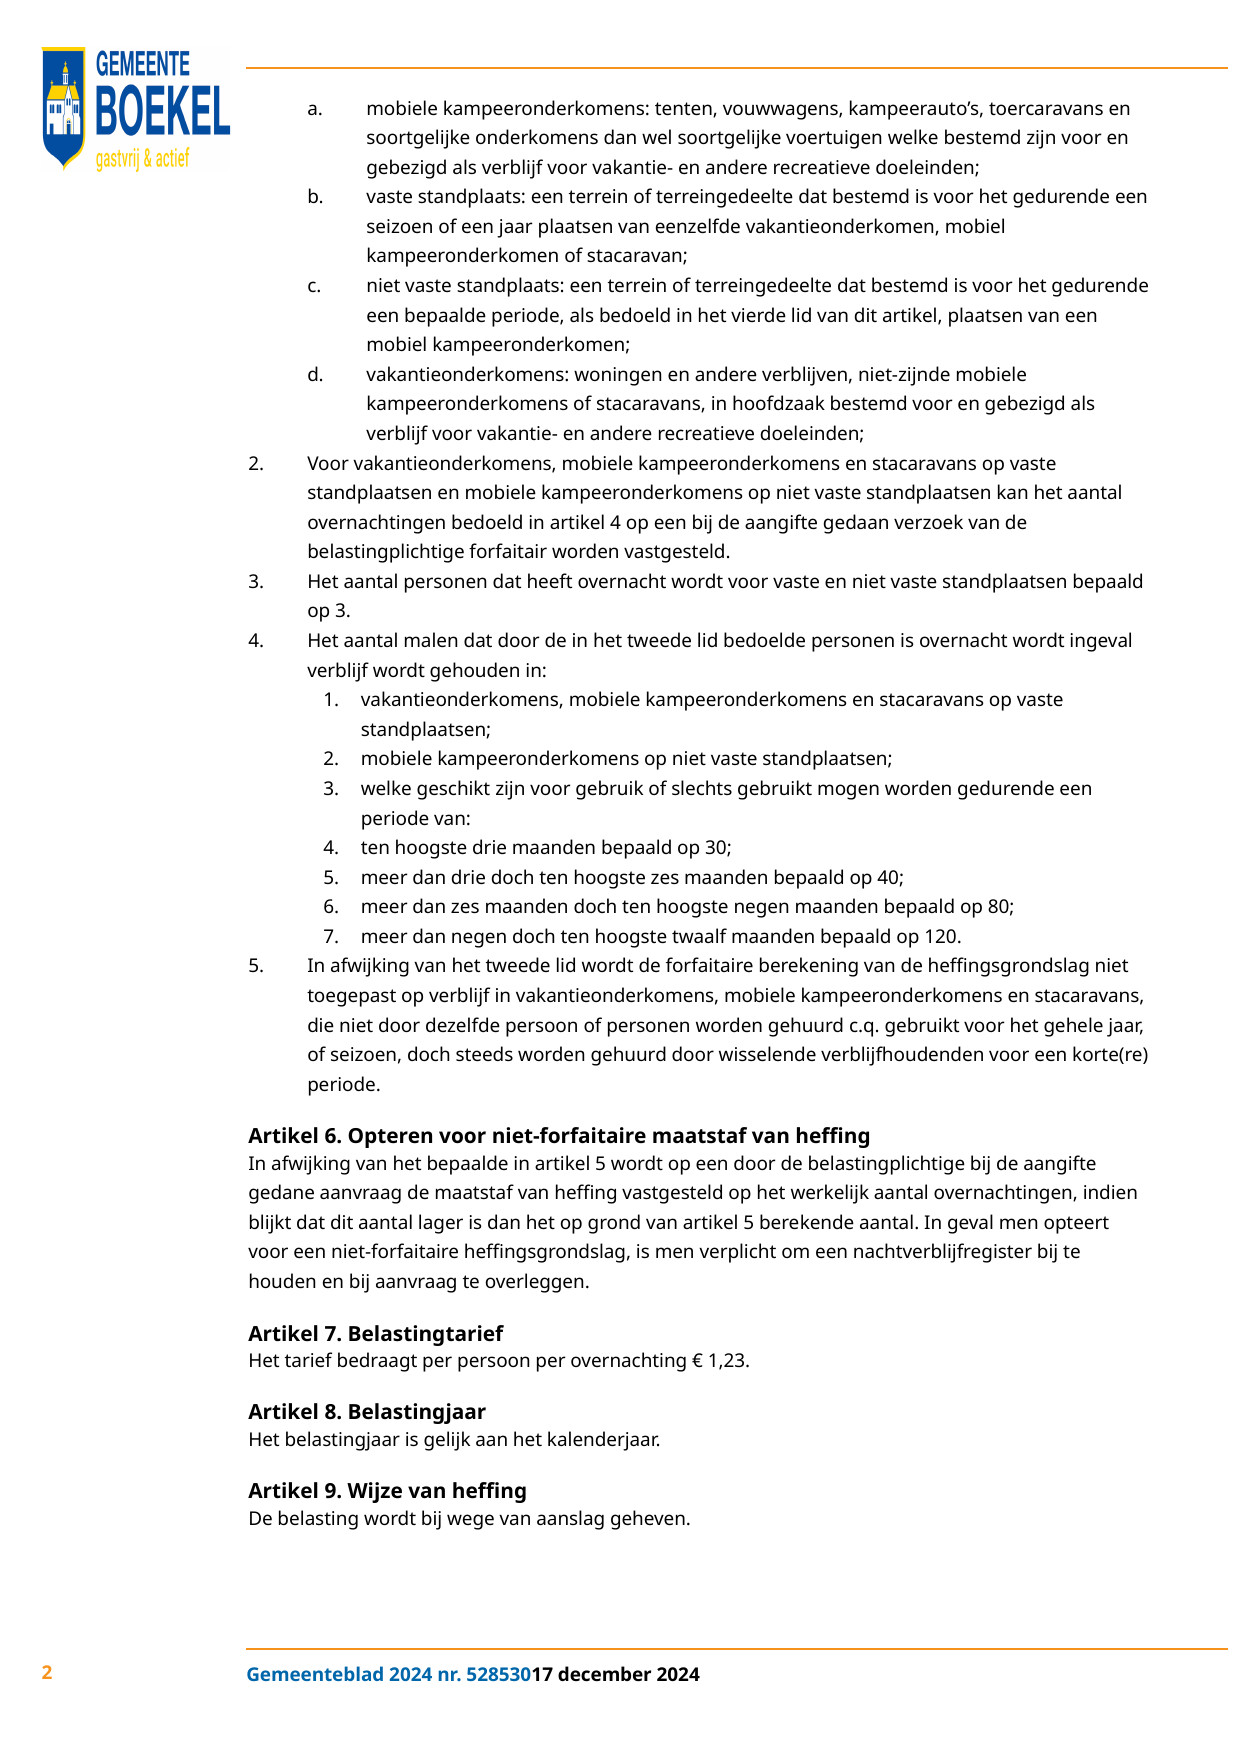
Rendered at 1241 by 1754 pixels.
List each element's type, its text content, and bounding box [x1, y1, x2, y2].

list mobiele kampeeronderkomens op niet vaste standplaatsen; [323, 746, 1152, 771]
text Artikel 6. Opteren voor niet-forfaitaire maatstaf van heffing [248, 1121, 1152, 1150]
text Het tarief bedraagt per persoon per overnachting € 1,23. [248, 1347, 1152, 1373]
text Artikel 8. Belastingjaar [248, 1397, 1152, 1426]
text Artikel 9. Wijze van heffing [248, 1476, 1152, 1505]
list mobiele kampeeronderkomens: tenten, vouwwagens, kampeerauto’s, toercaravans en soortgelijke onderkomens dan wel soortgelijke voertuigen welke bestemd zijn voor en gebezigd als verblijf voor vakantie- en andere recreatieve doeleinden; [307, 95, 1152, 180]
text Artikel 7. Belastingtarief [248, 1319, 1152, 1347]
list niet vaste standplaats: een terrein of terreingedeelte dat bestemd is voor het gedurende een bepaalde periode, als bedoeld in het vierde lid van dit artikel, plaatsen van een mobiel kampeeronderkomen; [307, 272, 1152, 357]
list vakantieonderkomens, mobiele kampeeronderkomens en stacaravans op vaste standplaatsen; [323, 686, 1152, 742]
list meer dan zes maanden doch ten hoogste negen maanden bepaald op 80; [323, 893, 1152, 919]
list Het aantal personen dat heeft overnacht wordt voor vaste en niet vaste standplaatsen bepaald op 3. [248, 568, 1152, 623]
list Voor vakantieonderkomens, mobiele kampeeronderkomens en stacaravans op vaste standplaatsen en mobiele kampeeronderkomens op niet vaste standplaatsen kan het aantal overnachtingen bedoeld in artikel 4 op een bij de aangifte gedaan verzoek van de belastingplichtige forfaitair worden vastgesteld. [248, 450, 1152, 564]
text De belasting wordt bij wege van aanslag geheven. [248, 1505, 1152, 1531]
list vaste standplaats: een terrein of terreingedeelte dat bestemd is voor het gedurende een seizoen of een jaar plaatsen van eenzelfde vakantieonderkomen, mobiel kampeeronderkomen of staca­ravan; [307, 183, 1152, 268]
list meer dan negen doch ten hoogste twaalf maanden bepaald op 120. [323, 923, 1152, 949]
text Het belastingjaar is gelijk aan het kalenderjaar. [248, 1426, 1152, 1452]
text In afwijking van het bepaalde in artikel 5 wordt op een door de belastingplichtige bij de aangifte gedane aanvraag de maatstaf van heffing vastgesteld op het werkelijk aantal overnachtingen, indien blijkt dat dit aantal lager is dan het op grond van artikel 5 bere­kende aantal. In geval men opteert voor een niet-forfaitaire heffingsgrondslag, is men verplicht om een nachtverblijfregister bij te houden en bij aanvraag te overleggen. [248, 1150, 1152, 1294]
picture [41, 47, 231, 172]
list welke geschikt zijn voor gebruik of slechts gebruikt mogen worden gedurende een periode van: [323, 775, 1152, 831]
list meer dan drie doch ten hoogste zes maanden bepaald op 40; [323, 864, 1152, 890]
list vakantieonderkomens: woningen en andere verblijven, niet-zijnde mobiele kampeeronderkomens of stacaravans, in hoofdzaak bestemd voor en gebezigd als verblijf voor vakantie- en andere recreatieve doeleinden; [307, 361, 1152, 446]
list ten hoogste drie maanden bepaald op 30; [323, 834, 1152, 860]
list Het aantal malen dat door de in het tweede lid bedoelde personen is overnacht wordt ingeval verblijf wordt gehouden in: [248, 627, 1152, 683]
list In afwijking van het tweede lid wordt de forfaitaire berekening van de heffingsgrondslag niet toegepast op verblijf in vakantieonderkomens, mobiele kampeeronderkomens en stacaravans, die niet door dezelfde persoon of personen worden gehuurd c.q. gebruikt voor het gehele jaar, of seizoen, doch steeds worden gehuurd door wisselende verblijfhoudenden voor een korte(re) periode. [248, 953, 1152, 1097]
